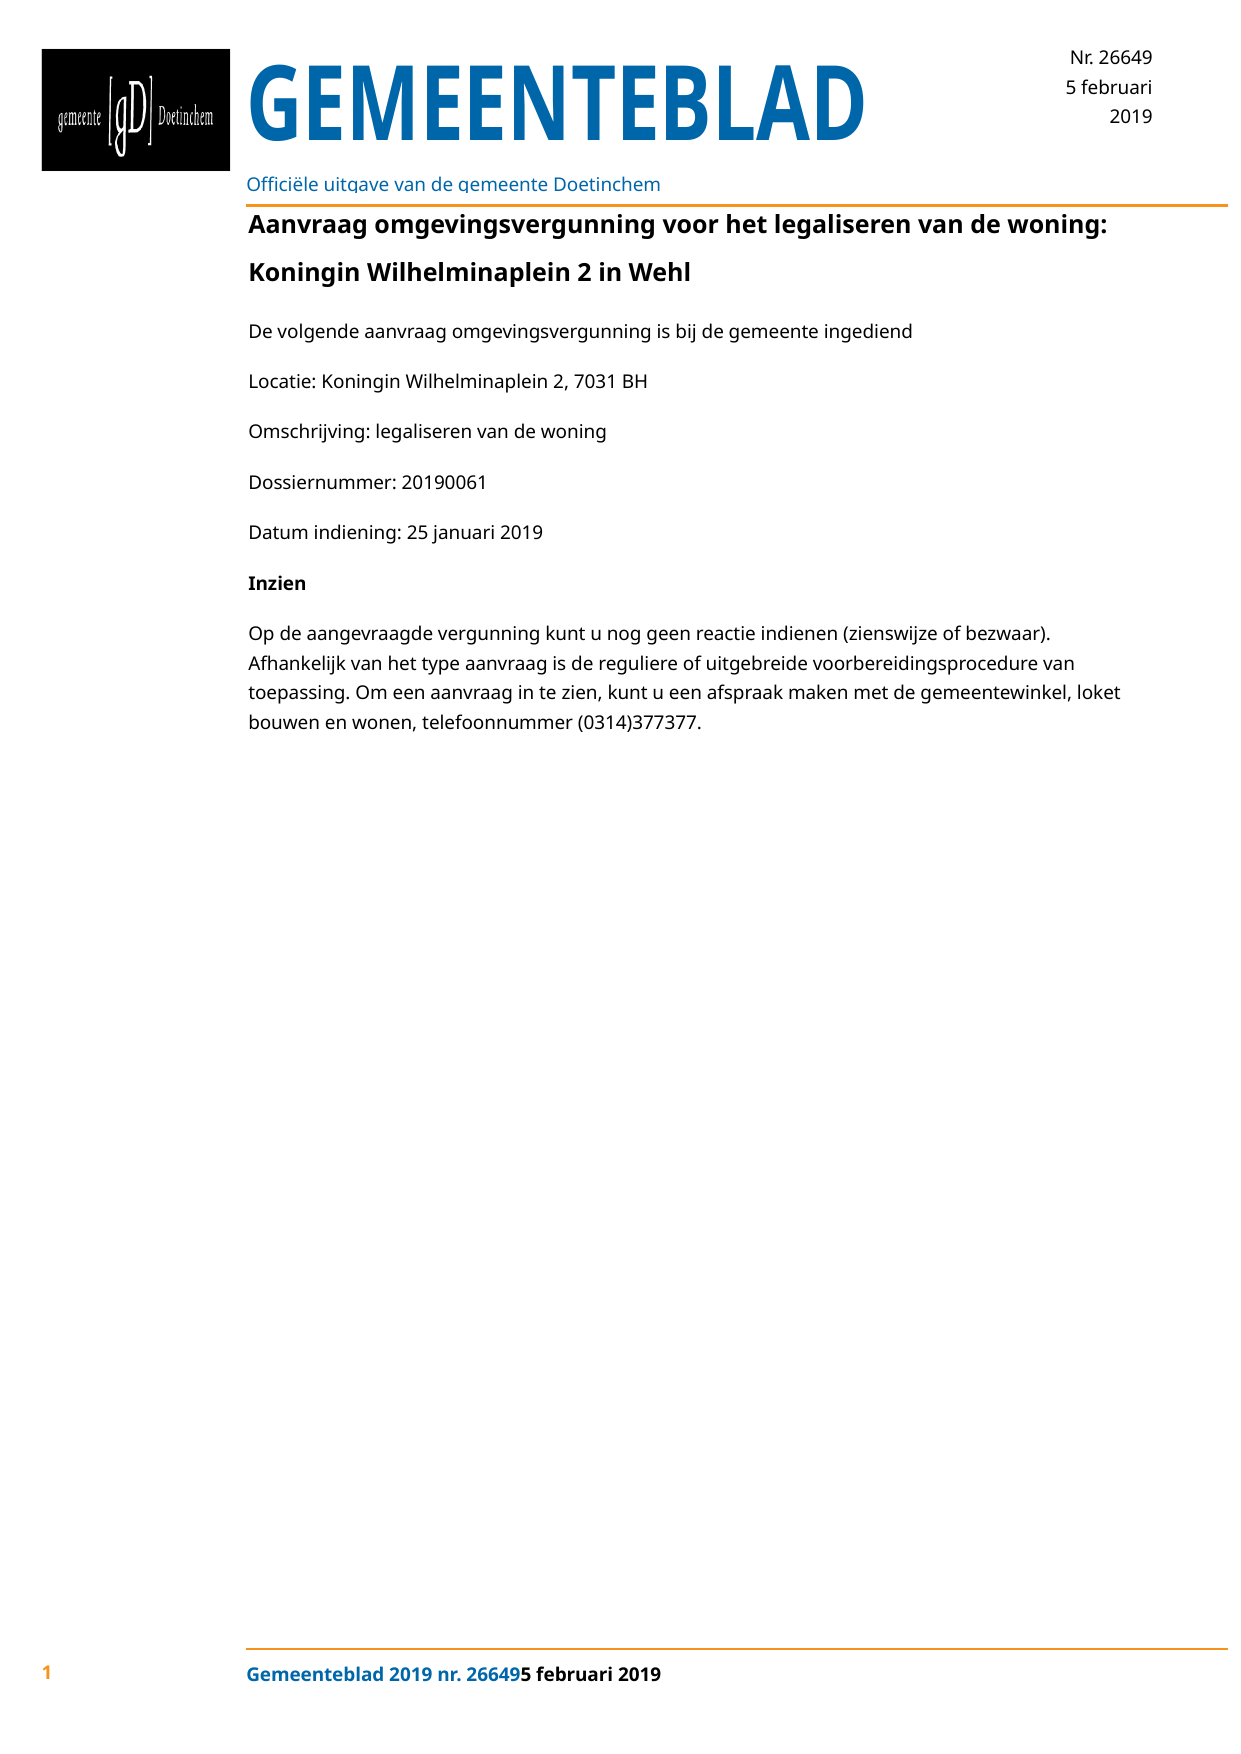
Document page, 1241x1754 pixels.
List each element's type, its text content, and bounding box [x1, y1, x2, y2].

text Omschrijving: legaliseren van de woning [248, 419, 1152, 444]
text Aanvraag omgevingsvergunning voor het legaliseren van de woning: Koningin Wilhelminaplein 2 in Wehl [248, 207, 1152, 288]
text Datum indiening: 25 januari 2019 [248, 519, 1152, 545]
text Inzien [248, 570, 1152, 596]
text Dossiernummer: 20190061 [248, 469, 1152, 495]
text De volgende aanvraag omgevingsvergunning is bij de gemeente ingediend [248, 318, 1152, 344]
picture [41, 47, 231, 172]
text Op de aangevraagde vergunning kunt u nog geen reactie indienen (zienswijze of bezwaar). Afhankelijk van het type aanvraag is de reguliere of uitgebreide voorbereidingsprocedure van toepassing. Om een aanvraag in te zien, kunt u een afspraak maken met de gemeentewinkel, loket bouwen en wonen, telefoonnummer (0314)377377. [248, 620, 1152, 735]
text Locatie: Koningin Wilhelminaplein 2, 7031 BH [248, 368, 1152, 394]
